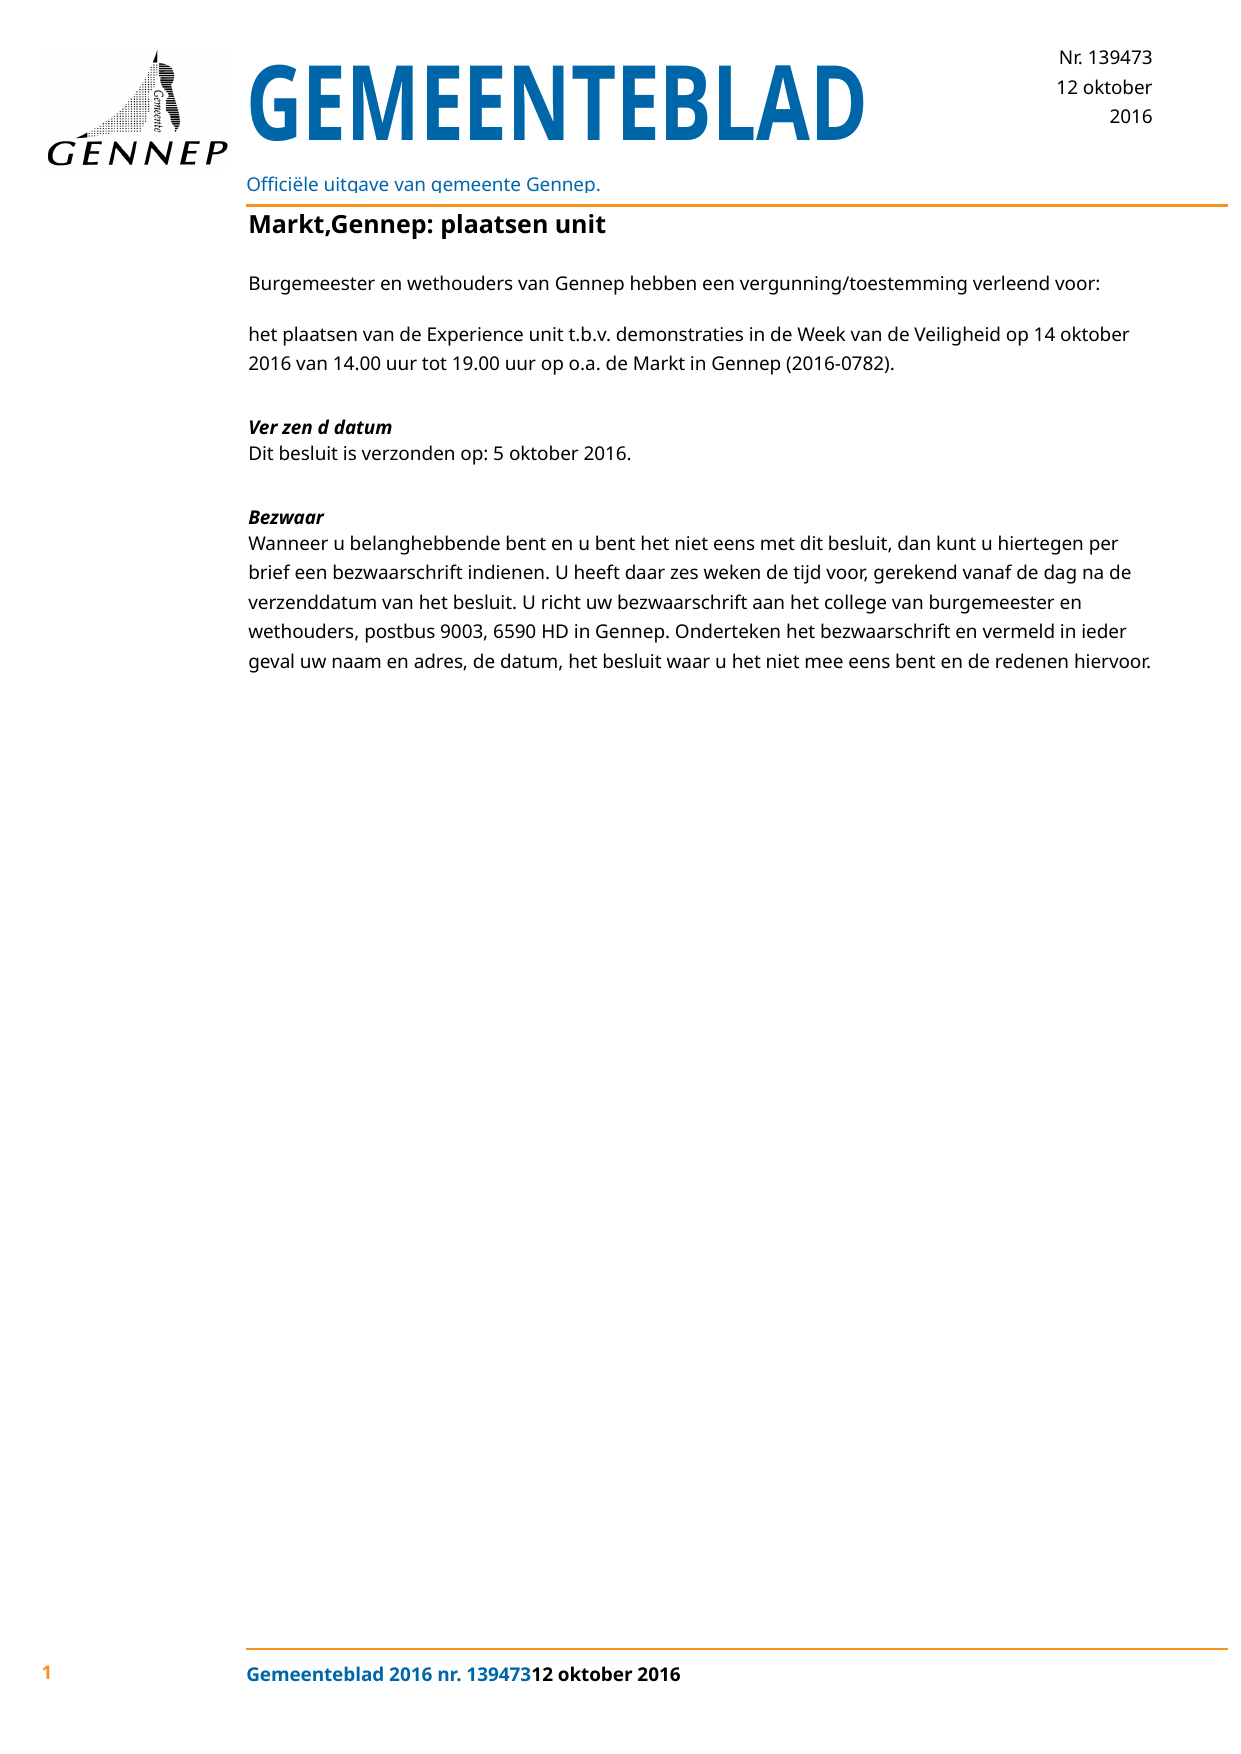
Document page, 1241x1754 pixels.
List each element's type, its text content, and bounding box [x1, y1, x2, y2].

text Wanneer u belanghebbende bent en u bent het niet eens met dit besluit, dan kunt u hiertegen per brief een bezwaarschrift indienen. U heeft daar zes weken de tijd voor, gerekend vanaf de dag na de verzenddatum van het besluit. U richt uw bezwaarschrift aan het college van burgemeester en wethouders, postbus 9003, 6590 HD in Gennep. Onderteken het bezwaarschrift en vermeld in ieder geval uw naam en adres, de datum, het besluit waar u het niet mee eens bent en de redenen hiervoor. [248, 530, 1152, 674]
text Bezwaar [248, 504, 1152, 530]
picture [41, 47, 231, 172]
text Burgemeester en wethouders van Gennep hebben een vergunning/toestemming verleend voor: [248, 270, 1152, 296]
text Ver zen d datum [248, 414, 1152, 440]
text Markt,Gennep: plaatsen unit [248, 207, 1152, 241]
text het plaatsen van de Experience unit t.b.v. demonstraties in de Week van de Veiligheid op 14 oktober 2016 van 14.00 uur tot 19.00 uur op o.a. de Markt in Gennep (2016-0782). [248, 321, 1152, 376]
text Dit besluit is verzonden op: 5 oktober 2016. [248, 440, 1152, 466]
